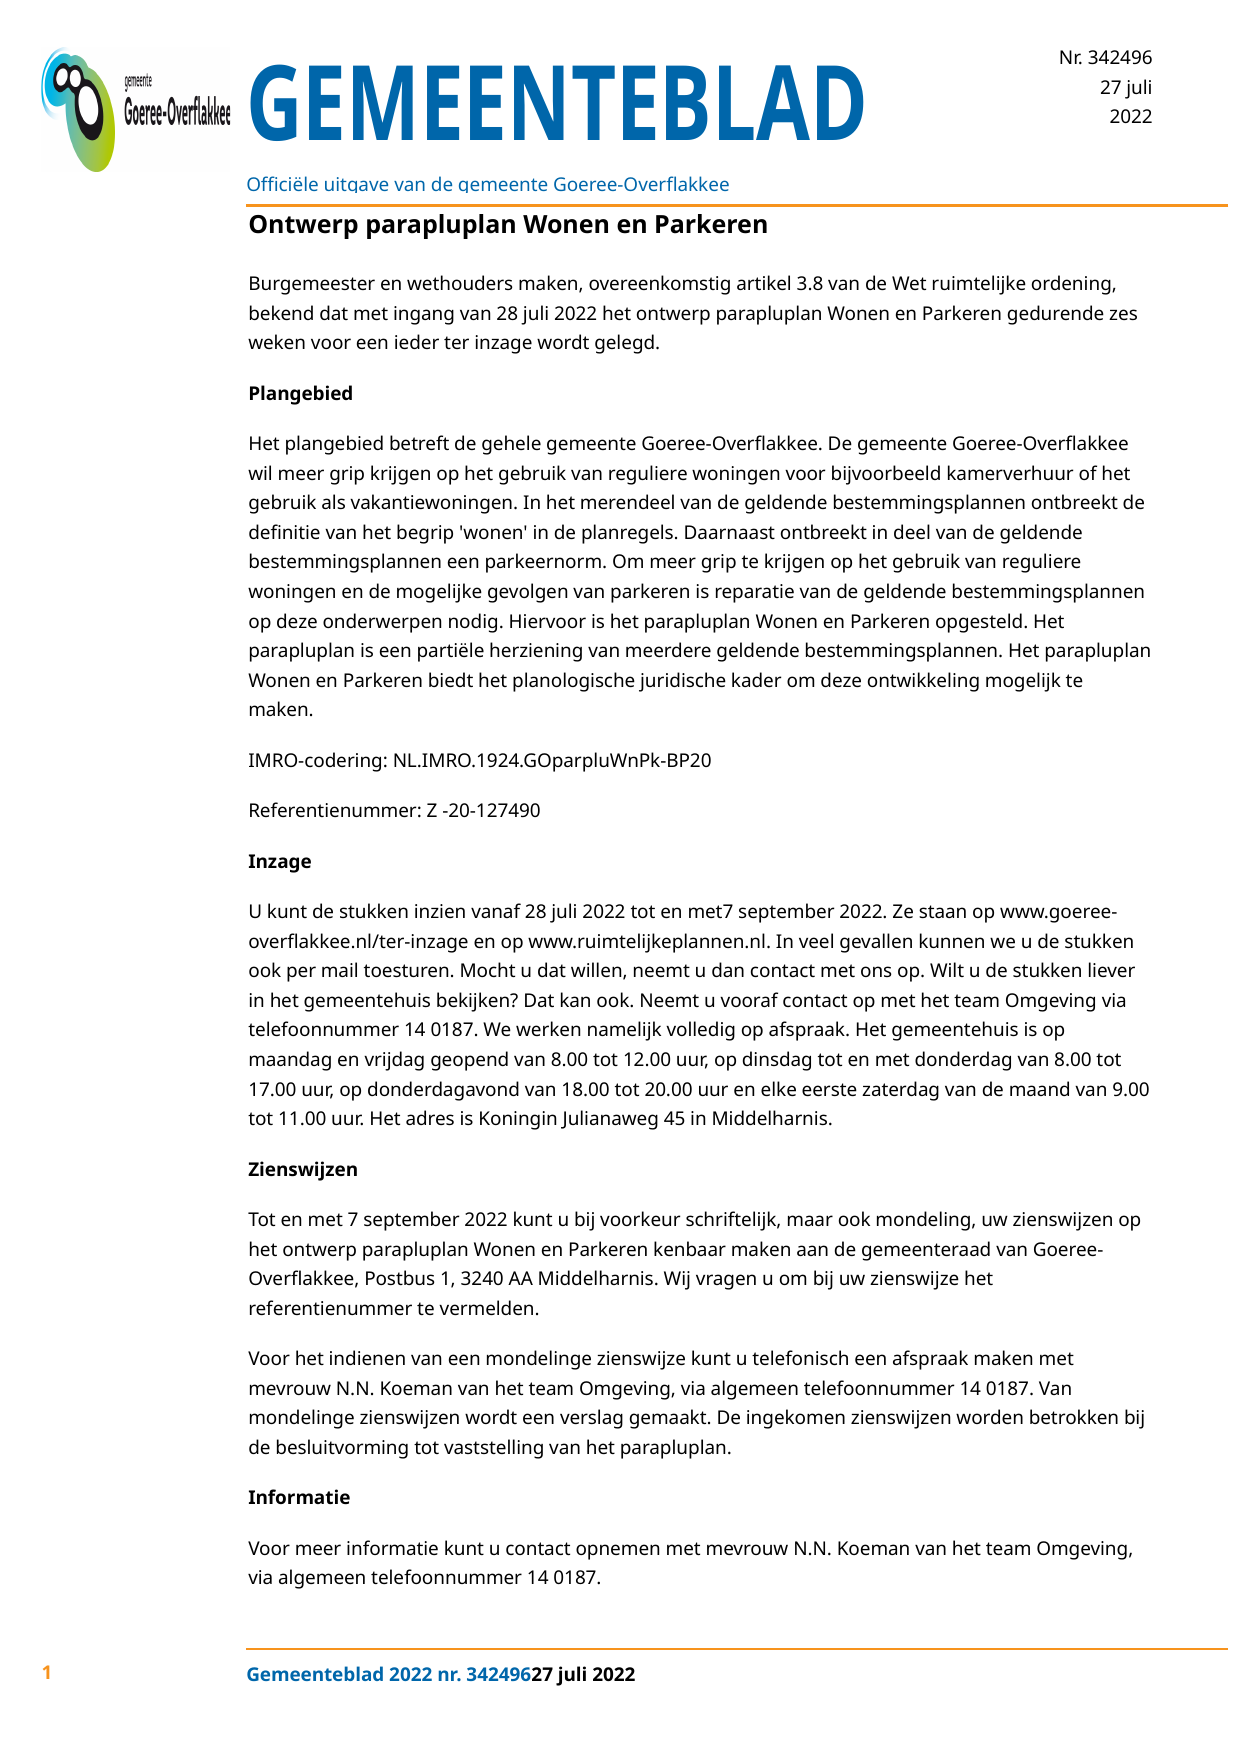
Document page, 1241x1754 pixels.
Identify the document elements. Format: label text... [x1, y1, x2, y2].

text Tot en met 7 september 2022 kunt u bij voorkeur schriftelijk, maar ook mondeling, uw zienswijzen op het ontwerp parapluplan Wonen en Parkeren kenbaar maken aan de gemeenteraad van Goeree-Overflakkee, Postbus 1, 3240 AA Middelharnis. Wij vragen u om bij uw zienswijze het referentienummer te vermelden. [248, 1206, 1152, 1321]
text Referentienummer: Z -20-127490 [248, 797, 1152, 823]
text Plangebied [248, 380, 1152, 406]
text Het plangebied betreft de gehele gemeente Goeree-Overflakkee. De gemeente Goeree-Overflakkee wil meer grip krijgen op het gebruik van reguliere woningen voor bijvoorbeeld kamerverhuur of het gebruik als vakantiewoningen. In het merendeel van de geldende bestemmingsplannen ontbreekt de definitie van het begrip 'wonen' in de planregels. Daarnaast ontbreekt in deel van de geldende bestemmingsplannen een parkeernorm. Om meer grip te krijgen op het gebruik van reguliere woningen en de mogelijke gevolgen van parkeren is reparatie van de geldende bestemmingsplannen op deze onderwerpen nodig. Hiervoor is het parapluplan Wonen en Parkeren opgesteld. Het parapluplan is een partiële herziening van meerdere geldende bestemmingsplannen. Het parapluplan Wonen en Parkeren biedt het planologische juridische kader om deze ontwikkeling mogelijk te maken. [248, 430, 1152, 722]
text Ontwerp parapluplan Wonen en Parkeren [248, 207, 1152, 241]
text Informatie [248, 1484, 1152, 1510]
text Voor het indienen van een mondelinge zienswijze kunt u telefonisch een afspraak maken met mevrouw N.N. Koeman van het team Omgeving, via algemeen telefoonnummer 14 0187. Van mondelinge zienswijzen wordt een verslag gemaakt. De ingekomen zienswijzen worden betrokken bij de besluitvorming tot vaststelling van het parapluplan. [248, 1345, 1152, 1460]
text U kunt de stukken inzien vanaf 28 juli 2022 tot en met7 september 2022. Ze staan op www.goeree-overflakkee.nl/ter-inzage en op www.ruimtelijkeplannen.nl. In veel gevallen kunnen we u de stukken ook per mail toesturen. Mocht u dat willen, neemt u dan contact met ons op. Wilt u de stukken liever in het gemeentehuis bekijken? Dat kan ook. Neemt u vooraf contact op met het team Omgeving via telefoonnummer 14 0187. We werken namelijk volledig op afspraak. Het gemeentehuis is op maandag en vrijdag geopend van 8.00 tot 12.00 uur, op dinsdag tot en met donderdag van 8.00 tot 17.00 uur, op donderdagavond van 18.00 tot 20.00 uur en elke eerste zaterdag van de maand van 9.00 tot 11.00 uur. Het adres is Koningin Julianaweg 45 in Middelharnis. [248, 898, 1152, 1131]
text Voor meer informatie kunt u contact opnemen met mevrouw N.N. Koeman van het team Omgeving, via algemeen telefoonnummer 14 0187. [248, 1535, 1152, 1590]
text Inzage [248, 848, 1152, 873]
text Burgemeester en wethouders maken, overeenkomstig artikel 3.8 van de Wet ruimtelijke ordening, bekend dat met ingang van 28 juli 2022 het ontwerp parapluplan Wonen en Parkeren gedurende zes weken voor een ieder ter inzage wordt gelegd. [248, 270, 1152, 355]
text Zienswijzen [248, 1156, 1152, 1181]
text IMRO-codering: NL.IMRO.1924.GOparpluWnPk-BP20 [248, 747, 1152, 773]
picture [41, 47, 231, 172]
